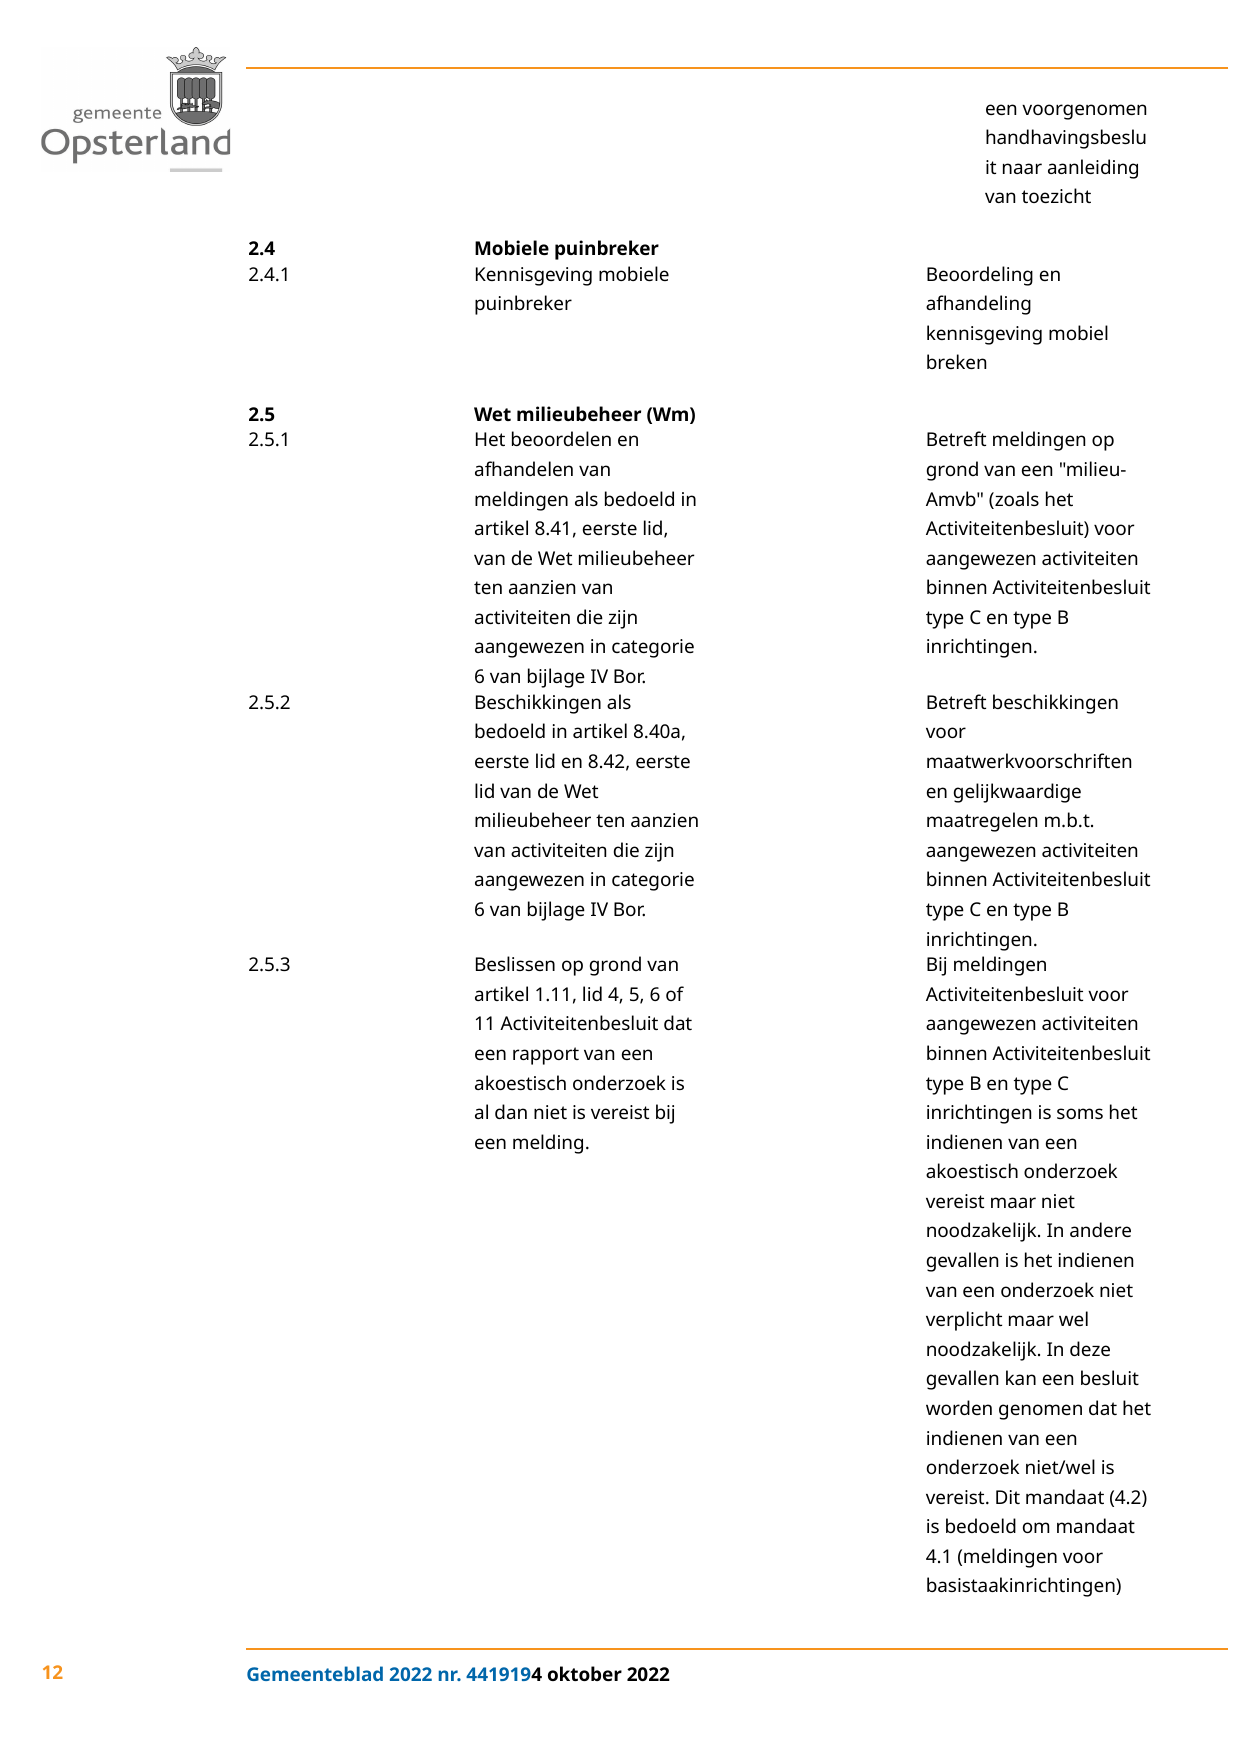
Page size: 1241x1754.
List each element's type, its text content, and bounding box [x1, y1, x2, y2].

table_cell [248, 95, 474, 209]
table_cell 2.5.2 [248, 689, 474, 951]
table_cell 2.4 [248, 235, 474, 261]
table_cell [700, 427, 926, 689]
table_cell [700, 235, 926, 261]
table_cell Beoordeling en afhandeling kennisgeving mobiel breken [926, 261, 1152, 375]
table_cell Kennisgeving mobiele puinbreker [474, 261, 700, 375]
table_cell [248, 375, 1152, 401]
table_cell Betreft beschikkingen voor maatwerkvoorschriften en gelijkwaardige maatregelen m.b.t. aangewezen activiteiten binnen Activiteitenbesluit type C en type B inrichtingen. [926, 689, 1152, 951]
table_cell [700, 689, 926, 951]
table_cell een voorgenomen handhavingsbesluit naar aanleiding van toezicht [926, 95, 1152, 209]
table_cell [474, 95, 700, 209]
table_cell [700, 261, 926, 375]
table_cell [700, 951, 926, 1598]
table_cell [926, 401, 1152, 427]
table_cell Beslissen op grond van artikel 1.11, lid 4, 5, 6 of 11 Activiteitenbesluit dat een rapport van een akoestisch onderzoek is al dan niet is vereist bij een melding. [474, 951, 700, 1598]
table_cell Wet milieubeheer (Wm) [474, 401, 700, 427]
table_cell 2.5.1 [248, 427, 474, 689]
table_cell 2.4.1 [248, 261, 474, 375]
table_cell [700, 401, 926, 427]
table_cell 2.5.3 [248, 951, 474, 1598]
table_cell Het beoordelen en afhandelen van meldingen als bedoeld in artikel 8.41, eerste lid, van de Wet milieubeheer ten aanzien van activiteiten die zijn aangewezen in categorie 6 van bijlage IV Bor. [474, 427, 700, 689]
table_cell 2.5 [248, 401, 474, 427]
table_cell Bij meldingen Activiteitenbesluit voor aangewezen activiteiten binnen Activiteitenbesluit type B en type C inrichtingen is soms het indienen van een akoestisch onderzoek vereist maar niet noodzakelijk. In andere gevallen is het indienen van een onderzoek niet verplicht maar wel noodzakelijk. In deze gevallen kan een besluit worden genomen dat het indienen van een onderzoek niet/wel is vereist. Dit mandaat (4.2) is bedoeld om mandaat 4.1 (meldingen voor basistaakinrichtingen) [926, 951, 1152, 1598]
picture [41, 47, 231, 172]
table_cell Beschikkingen als bedoeld in artikel 8.40a, eerste lid en 8.42, eerste lid van de Wet milieubeheer ten aanzien van activiteiten die zijn aangewezen in categorie 6 van bijlage IV Bor. [474, 689, 700, 951]
table_cell Betreft meldingen op grond van een "milieu- Amvb" (zoals het Activiteitenbesluit) voor aangewezen activiteiten binnen Activiteitenbesluit type C en type B inrichtingen. [926, 427, 1152, 689]
table_cell [248, 209, 1152, 235]
table_cell [700, 95, 926, 209]
table_cell Mobiele puinbreker [474, 235, 700, 261]
table_cell [926, 235, 1152, 261]
